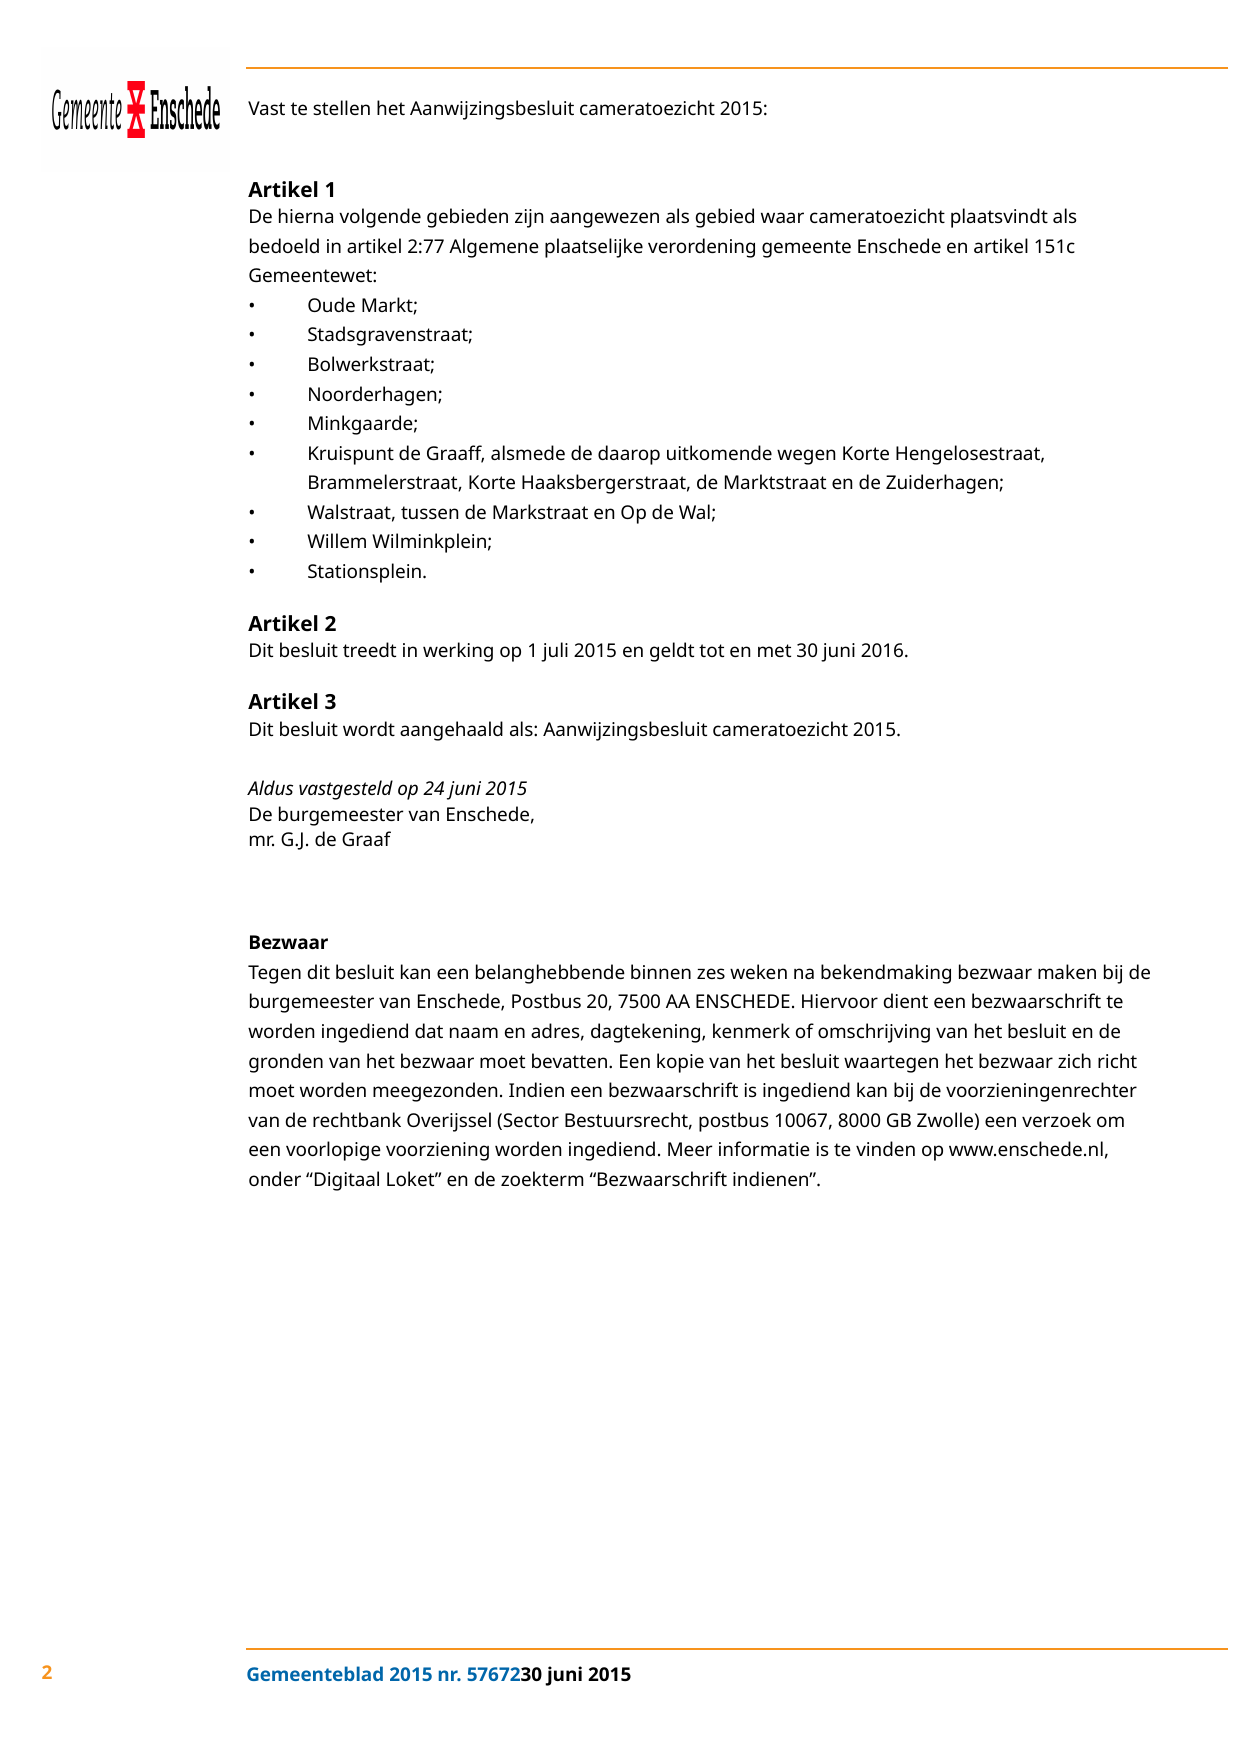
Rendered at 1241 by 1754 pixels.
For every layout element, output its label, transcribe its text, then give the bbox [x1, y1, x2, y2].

list Oude Markt; [248, 292, 1152, 318]
text De burgemeester van Enschede, [248, 801, 1152, 827]
text Artikel 3 [248, 687, 1152, 716]
list Walstraat, tussen de Markstraat en Op de Wal; [248, 499, 1152, 525]
text Bezwaar [248, 929, 1152, 955]
text Tegen dit besluit kan een belanghebbende binnen zes weken na bekendmaking bezwaar maken bij de burgemeester van Enschede, Postbus 20, 7500 AA ENSCHEDE. Hiervoor dient een bezwaarschrift te worden ingediend dat naam en adres, dagtekening, kenmerk of omschrijving van het besluit en de gronden van het bezwaar moet bevatten. Een kopie van het besluit waartegen het bezwaar zich richt moet worden meegezonden. Indien een bezwaarschrift is ingediend kan bij de voorzieningenrechter van de rechtbank Overijssel (Sector Bestuursrecht, postbus 10067, 8000 GB Zwolle) een verzoek om een voorlopige voorziening worden ingediend. Meer informatie is te vinden op www.enschede.nl, onder “Digitaal Loket” en de zoekterm “Bezwaarschrift indienen”. [248, 959, 1152, 1192]
list Kruispunt de Graaff, alsmede de daarop uitkomende wegen Korte Hengelosestraat, Brammelerstraat, Korte Haaksbergerstraat, de Marktstraat en de Zuiderhagen; [248, 440, 1152, 495]
text Dit besluit treedt in werking op 1 juli 2015 en geldt tot en met 30 juni 2016. [248, 637, 1152, 663]
list Bolwerkstraat; [248, 351, 1152, 377]
text De hierna volgende gebieden zijn aangewezen als gebied waar cameratoezicht plaatsvindt als bedoeld in artikel 2:77 Algemene plaatselijke verordening gemeente Enschede en artikel 151c Gemeentewet: [248, 203, 1152, 288]
text Aldus vastgesteld op 24 juni 2015 [248, 775, 1152, 801]
list Stationsplein. [248, 558, 1152, 584]
list Minkgaarde; [248, 410, 1152, 436]
list Stadsgravenstraat; [248, 322, 1152, 347]
text Artikel 1 [248, 175, 1152, 203]
list Noorderhagen; [248, 381, 1152, 406]
list Willem Wilminkplein; [248, 529, 1152, 554]
text Dit besluit wordt aangehaald als: Aanwijzingsbesluit cameratoezicht 2015. [248, 716, 1152, 742]
text mr. G.J. de Graaf [248, 827, 1152, 852]
picture [41, 47, 231, 172]
text Vast te stellen het Aanwijzingsbesluit cameratoezicht 2015: [248, 95, 1152, 121]
text Artikel 2 [248, 609, 1152, 637]
